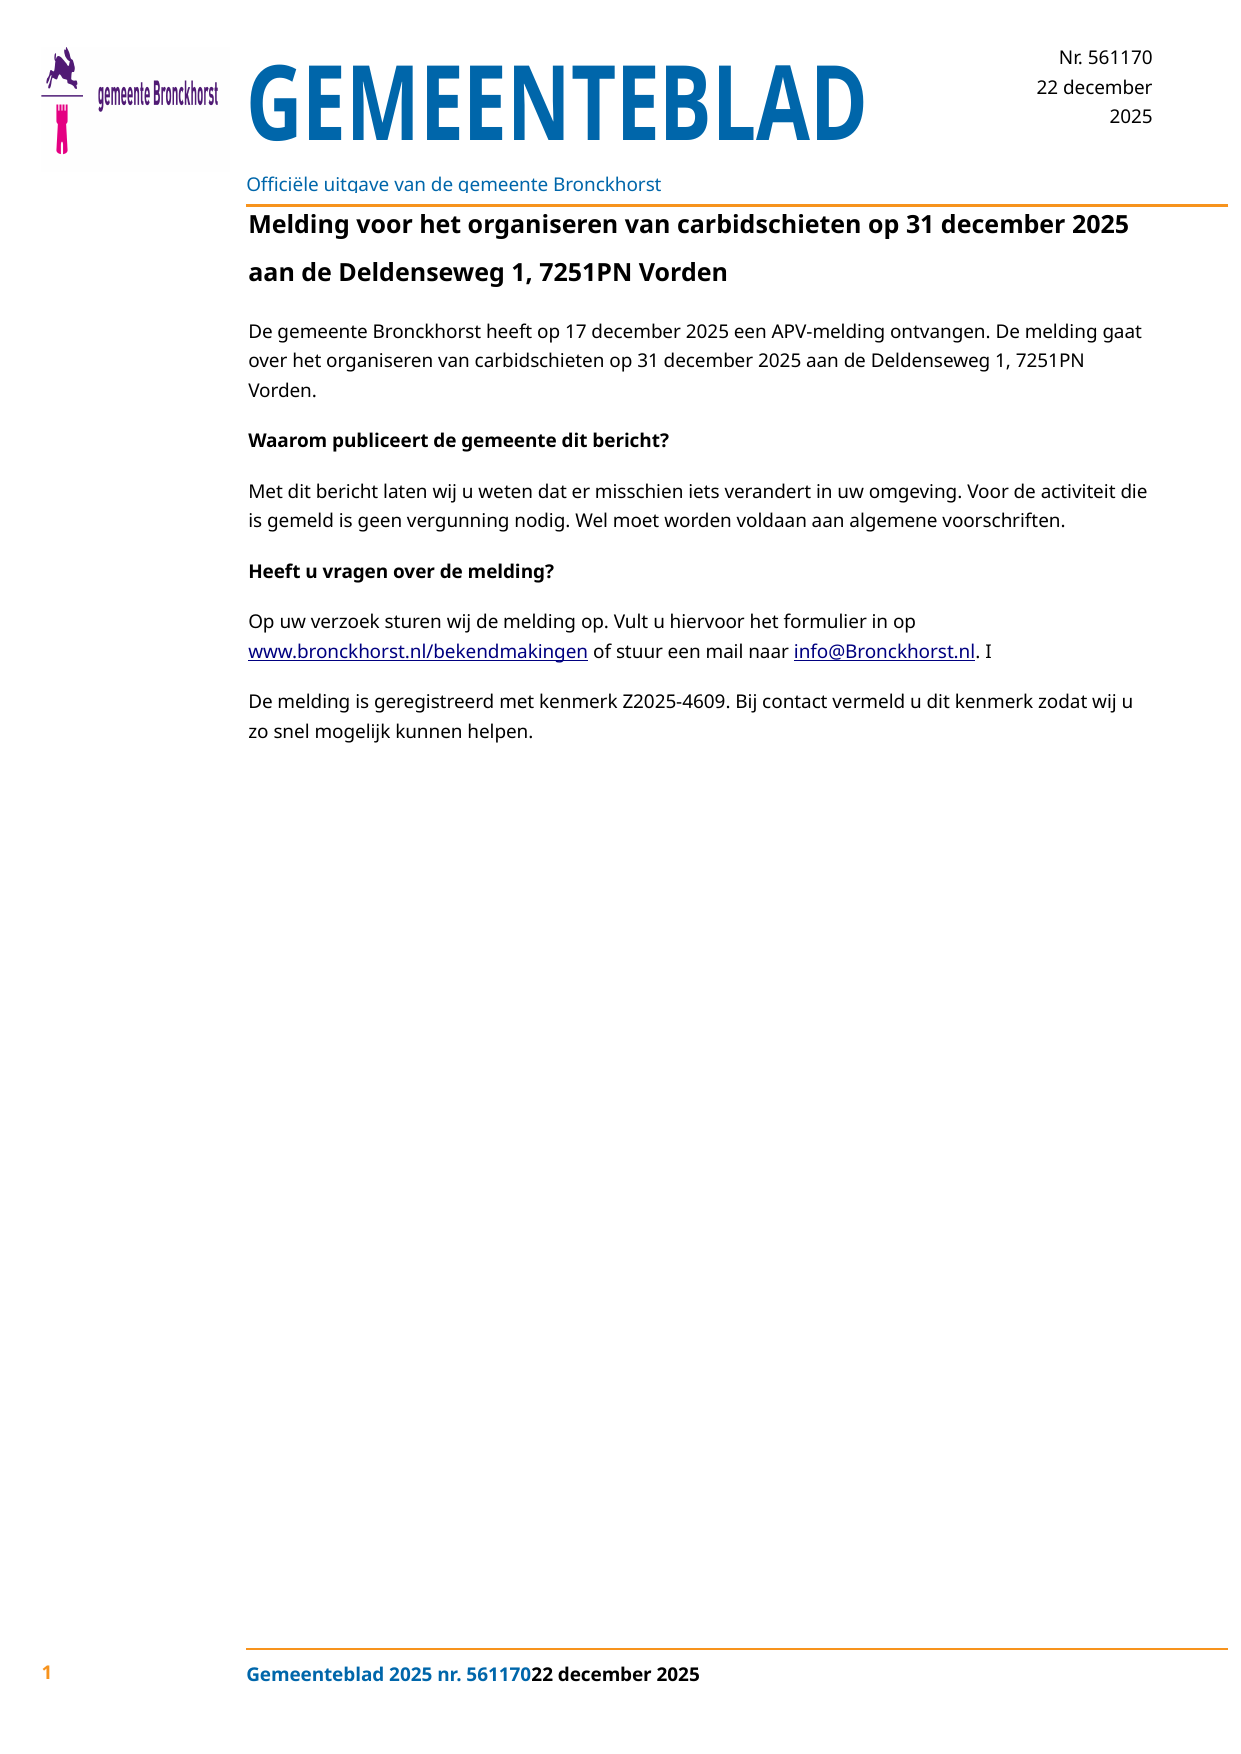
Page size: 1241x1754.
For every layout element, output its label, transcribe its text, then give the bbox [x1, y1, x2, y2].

text Op uw verzoek sturen wij de melding op. Vult u hiervoor het formulier in op www.bronckhorst.nl/bekendmakingen of stuur een mail naar info@Bronckhorst.nl. I [248, 608, 1152, 664]
text De melding is geregistreerd met kenmerk Z2025-4609. Bij contact vermeld u dit kenmerk zodat wij u zo snel mogelijk kunnen helpen. [248, 688, 1152, 744]
text Waarom publiceert de gemeente dit bericht? [248, 427, 1152, 453]
text Melding voor het organiseren van carbidschieten op 31 december 2025 aan de Deldenseweg 1, 7251PN Vorden [248, 207, 1152, 288]
text Heeft u vragen over de melding? [248, 558, 1152, 584]
text Met dit bericht laten wij u weten dat er misschien iets verandert in uw omgeving. Voor de activiteit die is gemeld is geen vergunning nodig. Wel moet worden voldaan aan algemene voorschriften. [248, 478, 1152, 533]
text De gemeente Bronckhorst heeft op 17 december 2025 een APV-melding ontvangen. De melding gaat over het organiseren van carbidschieten op 31 december 2025 aan de Deldenseweg 1, 7251PN Vorden. [248, 318, 1152, 403]
picture [41, 47, 231, 172]
